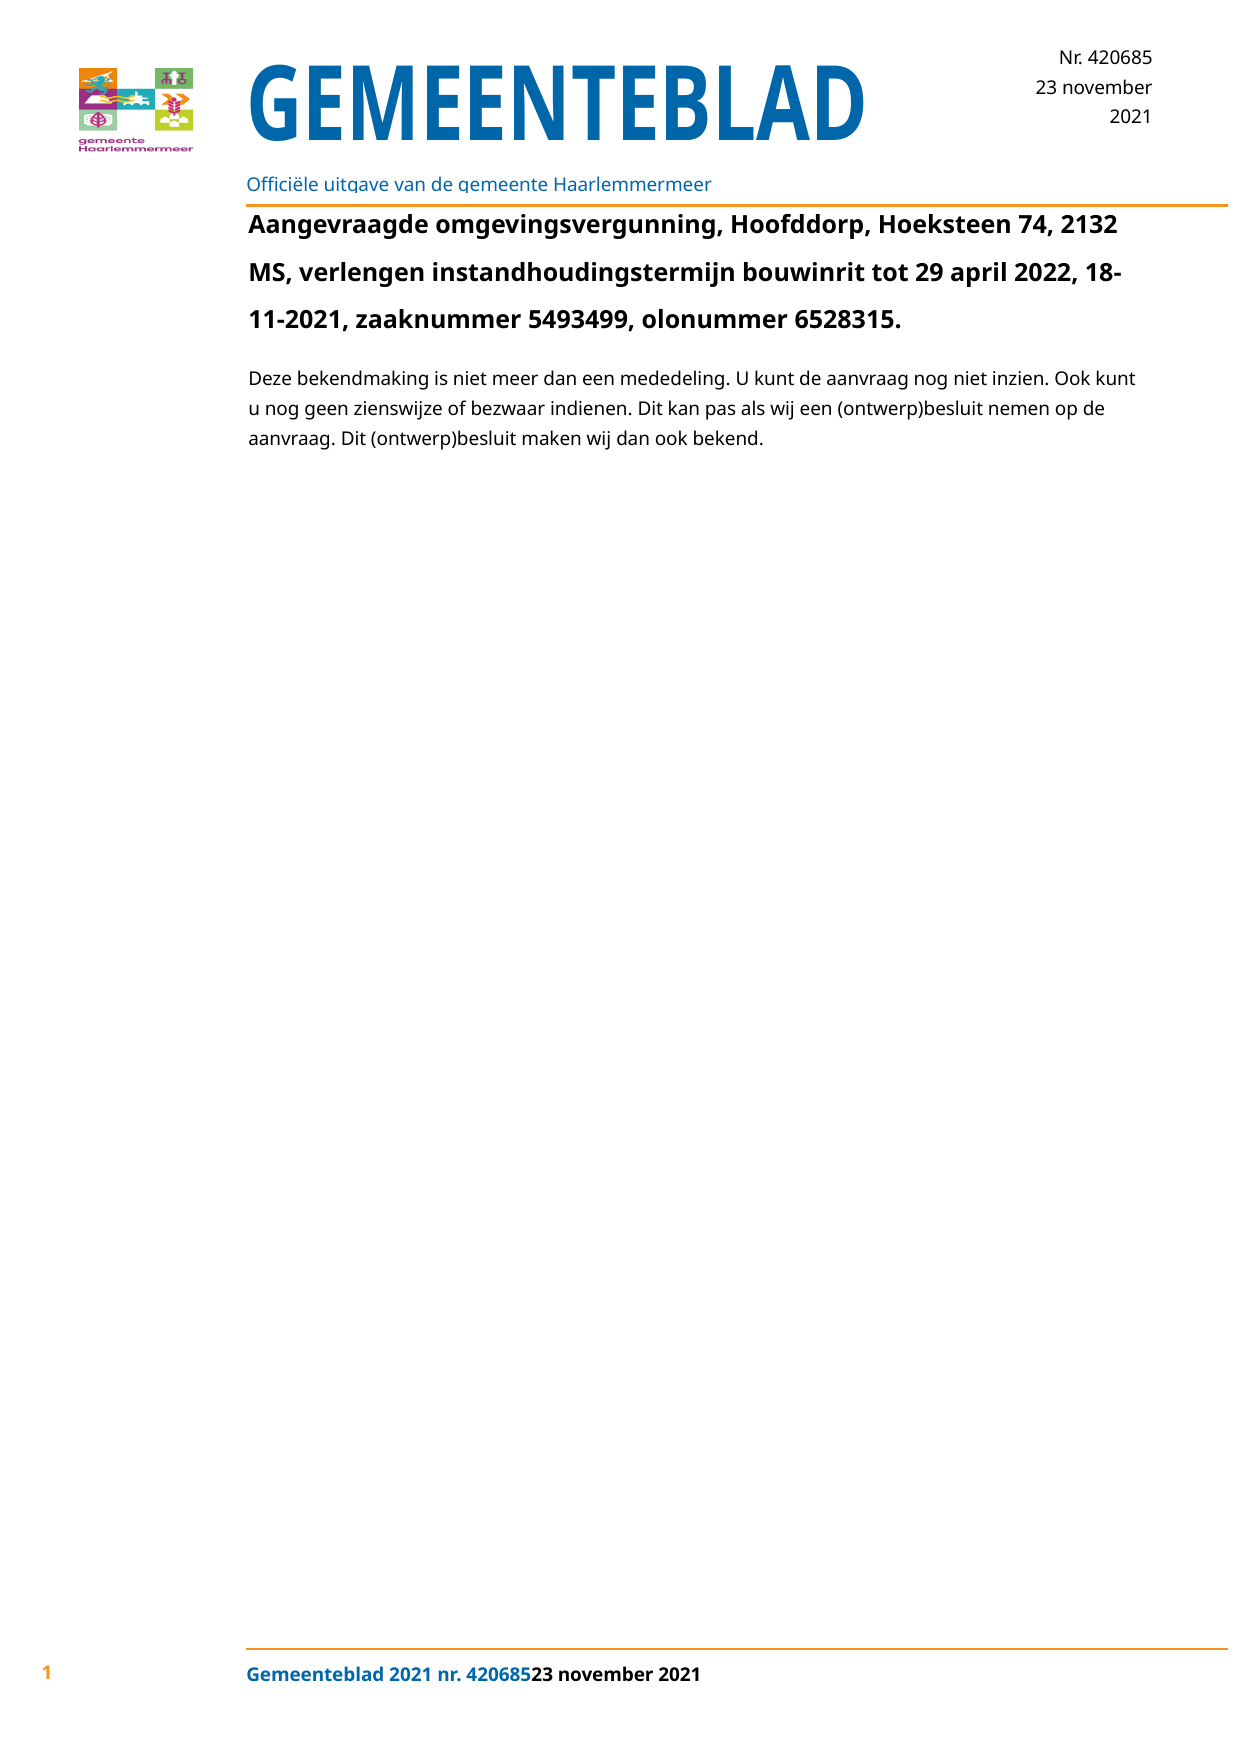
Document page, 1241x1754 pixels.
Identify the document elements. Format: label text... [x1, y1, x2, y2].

text Aangevraagde omgevingsvergunning, Hoofddorp, Hoeksteen 74, 2132 MS, verlengen instandhoudingstermijn bouwinrit tot 29 april 2022, 18-11-2021, zaaknummer 5493499, olonummer 6528315. [248, 207, 1152, 336]
text Deze bekendmaking is niet meer dan een mededeling. U kunt de aanvraag nog niet inzien. Ook kunt u nog geen zienswijze of bezwaar indienen. Dit kan pas als wij een (ontwerp)besluit nemen op de aanvraag. Dit (ontwerp)besluit maken wij dan ook bekend. [248, 366, 1152, 450]
picture [41, 47, 231, 172]
